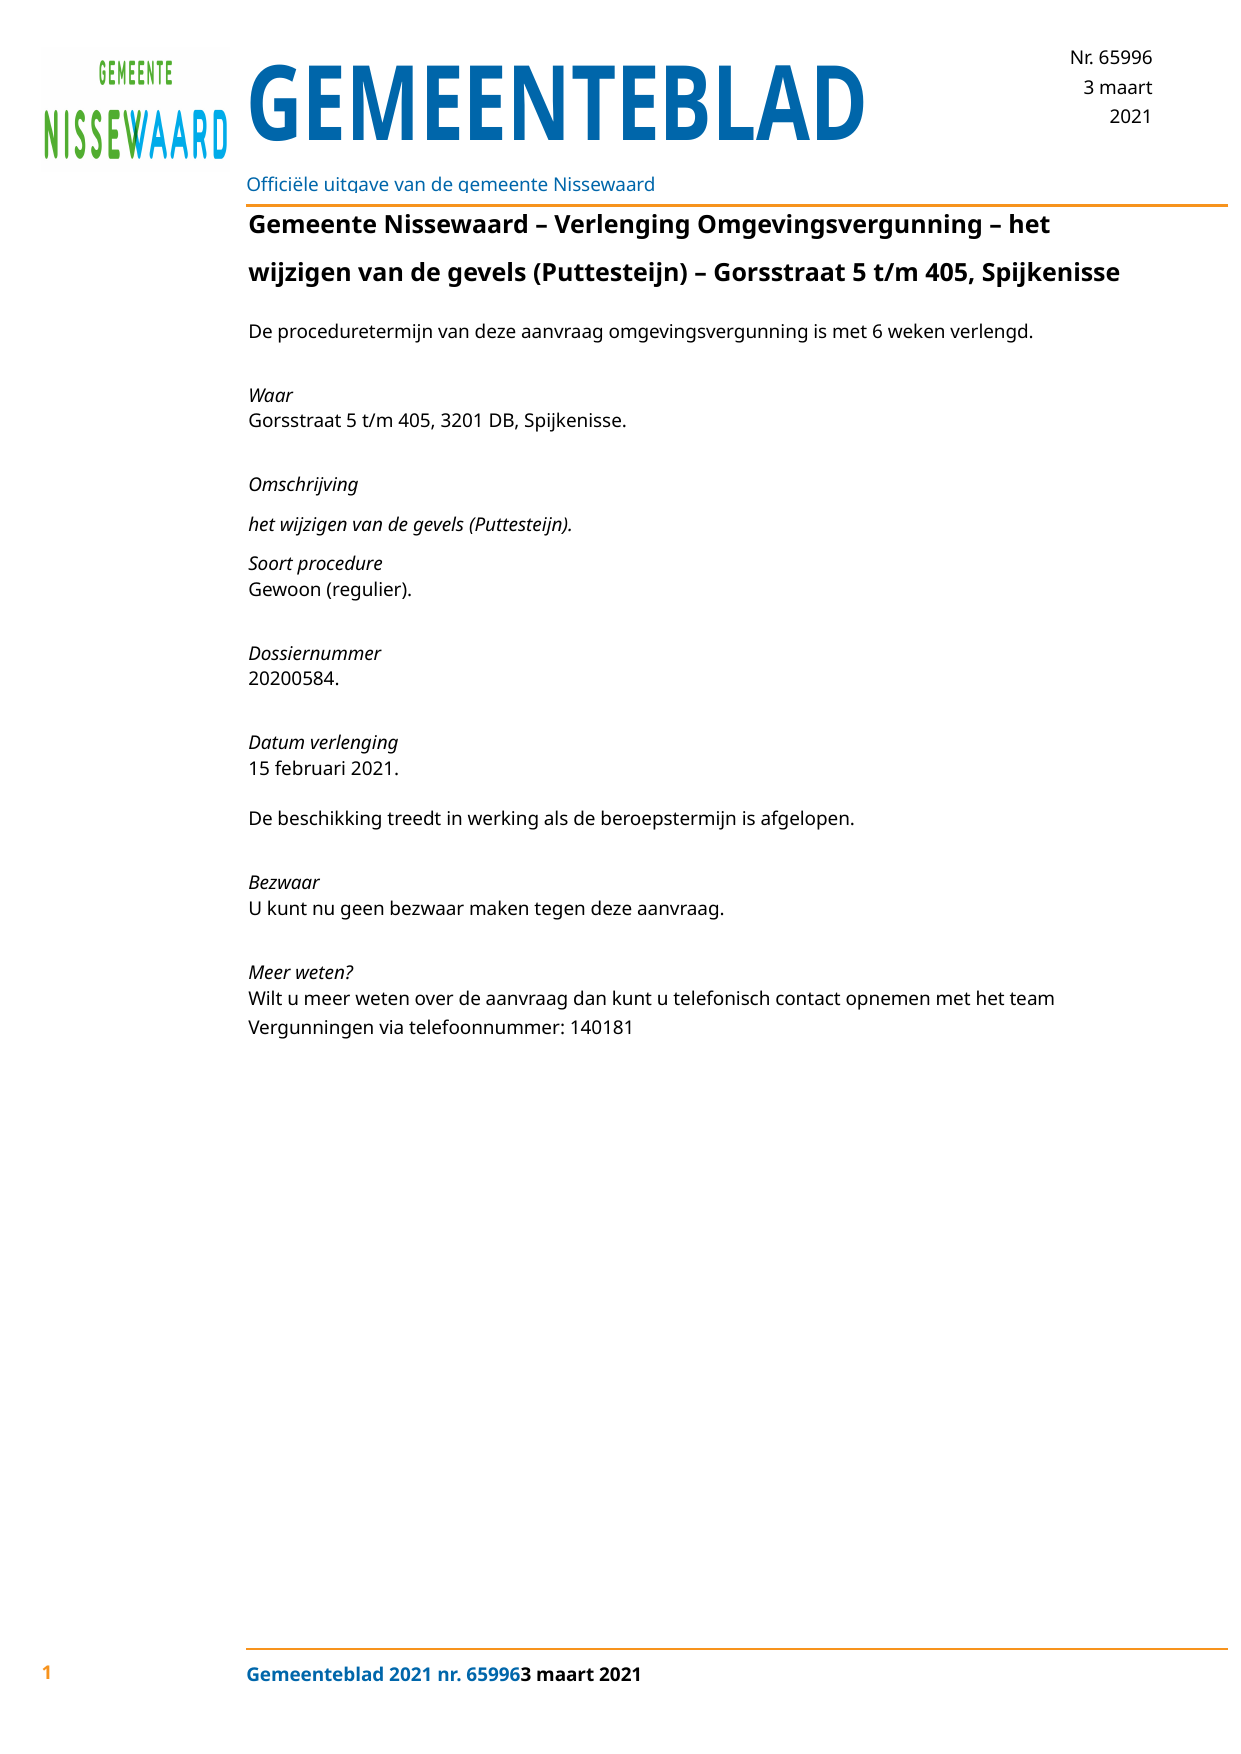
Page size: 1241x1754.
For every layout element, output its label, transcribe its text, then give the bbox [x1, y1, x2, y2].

text Omschrijving [248, 472, 1152, 497]
text het wijzigen van de gevels (Puttesteijn). [248, 511, 1152, 537]
text U kunt nu geen bezwaar maken tegen deze aanvraag. [248, 895, 1152, 921]
picture [41, 47, 231, 172]
text Datum verlenging [248, 729, 1152, 755]
text Wilt u meer weten over de aanvraag dan kunt u telefonisch contact opnemen met het team Vergunningen via telefoonnummer: 140181 [248, 985, 1152, 1040]
text 20200584. [248, 666, 1152, 691]
text Bezwaar [248, 869, 1152, 895]
text Meer weten? [248, 959, 1152, 985]
text De beschikking treedt in werking als de beroepstermijn is afgelopen. [248, 806, 1152, 831]
text 15 februari 2021. [248, 755, 1152, 781]
text Gorsstraat 5 t/m 405, 3201 DB, Spijkenisse. [248, 408, 1152, 433]
text De proceduretermijn van deze aanvraag omgevingsvergunning is met 6 weken verlengd. [248, 318, 1152, 344]
text Gemeente Nissewaard – Verlenging Omgevingsvergunning – het wijzigen van de gevels (Puttesteijn) – Gorsstraat 5 t/m 405, Spijkenisse [248, 207, 1152, 288]
text Dossiernummer [248, 640, 1152, 666]
text Soort procedure [248, 550, 1152, 576]
text Waar [248, 382, 1152, 408]
text Gewoon (regulier). [248, 576, 1152, 602]
